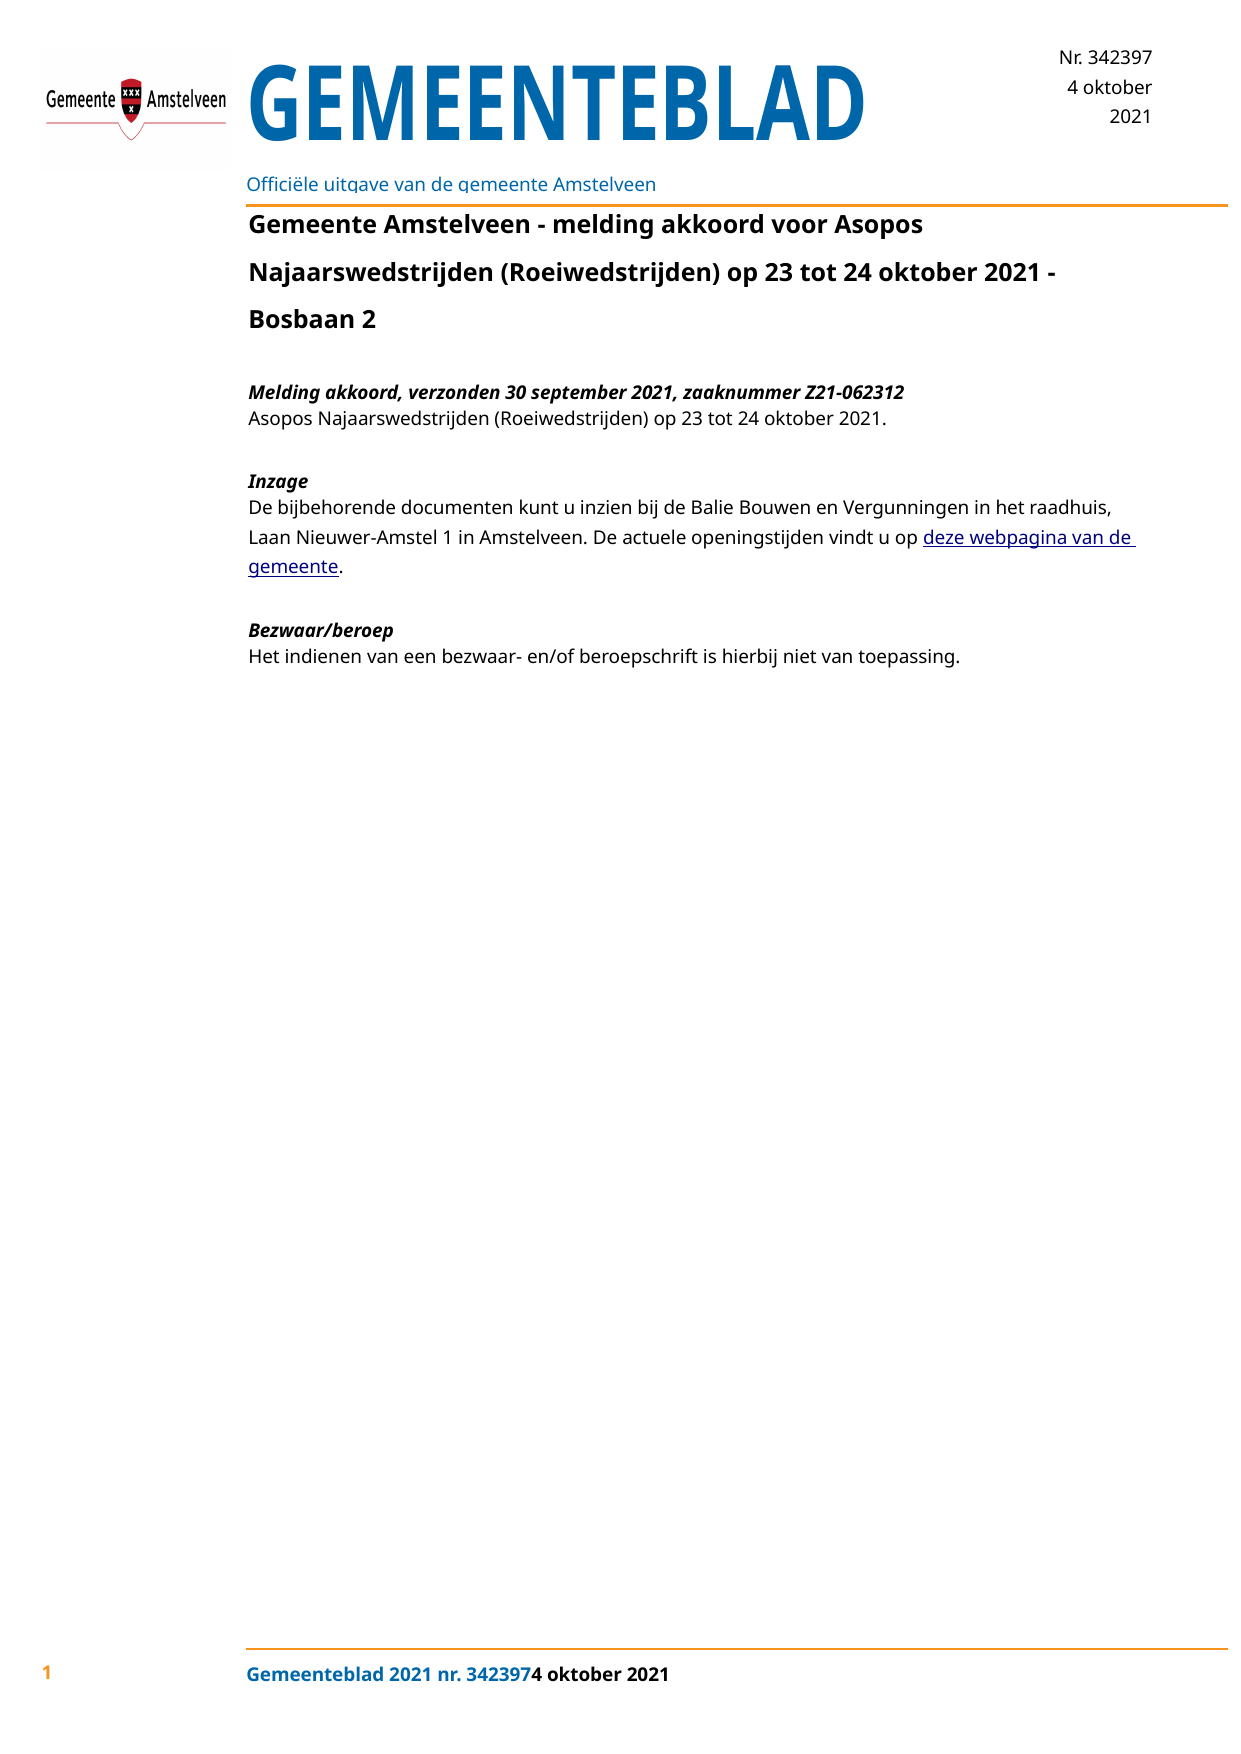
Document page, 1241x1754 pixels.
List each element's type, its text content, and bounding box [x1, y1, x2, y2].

picture [41, 47, 231, 172]
text Asopos Najaarswedstrijden (Roeiwedstrijden) op 23 tot 24 oktober 2021. [248, 405, 1152, 431]
text De bijbehorende documenten kunt u inzien bij de Balie Bouwen en Vergunningen in het raadhuis, Laan Nieuwer-Amstel 1 in Amstelveen. De actuele openingstijden vindt u op deze webpagina van de gemeente. [248, 494, 1152, 579]
text Inzage [248, 469, 1152, 494]
text Melding akkoord, verzonden 30 september 2021, zaaknummer Z21-062312 [248, 379, 1152, 405]
text Gemeente Amstelveen - melding akkoord voor Asopos Najaarswedstrijden (Roeiwedstrijden) op 23 tot 24 oktober 2021 - Bosbaan 2 [248, 207, 1152, 336]
text Bezwaar/beroep [248, 618, 1152, 643]
text Het indienen van een bezwaar- en/of beroepschrift is hierbij niet van toepassing. [248, 643, 1152, 669]
